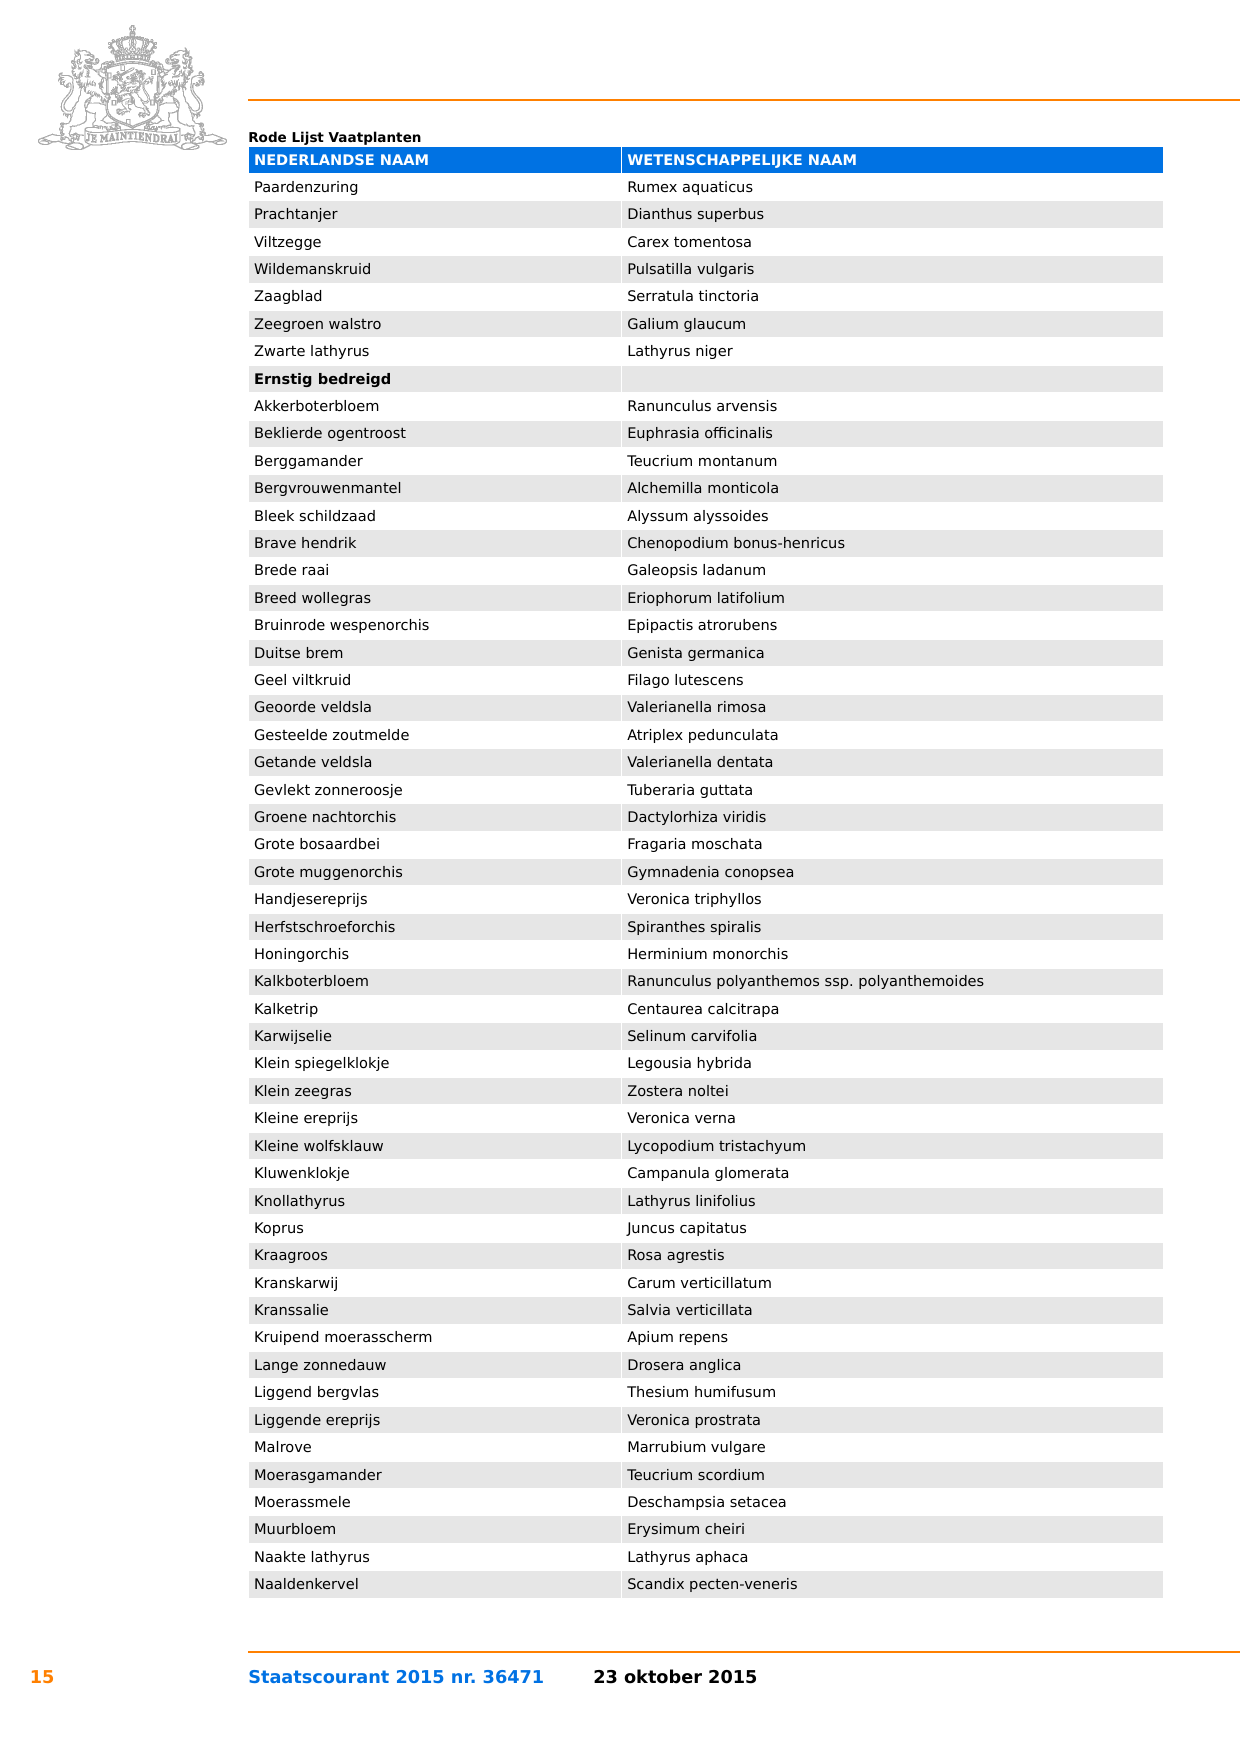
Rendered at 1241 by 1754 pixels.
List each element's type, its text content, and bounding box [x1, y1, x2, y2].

table_cell Alyssum alyssoides [622, 503, 1163, 529]
table_cell WETENSCHAPPELIJKE NAAM [622, 147, 1163, 173]
table_cell Carum verticillatum [622, 1270, 1163, 1296]
table_cell Kraagroos [249, 1243, 621, 1269]
table_cell Alchemilla monticola [622, 475, 1163, 502]
table_cell Kleine ereprijs [249, 1106, 621, 1132]
table_cell Veronica prostrata [622, 1407, 1163, 1433]
table_cell Galeopsis ladanum [622, 558, 1163, 584]
table_cell Teucrium scordium [622, 1462, 1163, 1488]
table_cell Gymnadenia conopsea [622, 859, 1163, 885]
table_cell Malrove [249, 1434, 621, 1461]
table_cell Viltzegge [249, 229, 621, 255]
table_cell Bruinrode wespenorchis [249, 613, 621, 639]
table_cell [622, 366, 1163, 392]
table_cell Genista germanica [622, 640, 1163, 666]
table_cell Moerassmele [249, 1489, 621, 1515]
table_cell Campanula glomerata [622, 1160, 1163, 1187]
table_cell Zaagblad [249, 284, 621, 310]
table_cell Salvia verticillata [622, 1297, 1163, 1324]
table_cell Valerianella rimosa [622, 695, 1163, 721]
table_cell Veronica triphyllos [622, 886, 1163, 913]
table_cell Getande veldsla [249, 749, 621, 776]
table_cell Naakte lathyrus [249, 1544, 621, 1570]
table_cell Rumex aquaticus [622, 174, 1163, 200]
table_cell Teucrium montanum [622, 448, 1163, 474]
table_cell Lathyrus linifolius [622, 1188, 1163, 1214]
table_cell Kluwenklokje [249, 1160, 621, 1187]
table_cell Kalkboterbloem [249, 969, 621, 995]
table_cell Legousia hybrida [622, 1051, 1163, 1077]
table_cell Tuberaria guttata [622, 777, 1163, 803]
table_cell Grote muggenorchis [249, 859, 621, 885]
table_cell Deschampsia setacea [622, 1489, 1163, 1515]
table_cell Duitse brem [249, 640, 621, 666]
table_cell Groene nachtorchis [249, 804, 621, 831]
table_cell Akkerboterbloem [249, 393, 621, 419]
table_cell Kranskarwij [249, 1270, 621, 1296]
table_cell Lathyrus niger [622, 339, 1163, 365]
table_cell Zwarte lathyrus [249, 339, 621, 365]
table_cell Scandix pecten-veneris [622, 1571, 1163, 1598]
table_cell Pulsatilla vulgaris [622, 256, 1163, 283]
table_cell Knollathyrus [249, 1188, 621, 1214]
table_cell Muurbloem [249, 1516, 621, 1543]
table_cell Erysimum cheiri [622, 1516, 1163, 1543]
table_cell Lange zonnedauw [249, 1352, 621, 1378]
table_cell Prachtanjer [249, 201, 621, 228]
table_cell Ernstig bedreigd [249, 366, 621, 392]
table_cell Galium glaucum [622, 311, 1163, 337]
table_cell Dactylorhiza viridis [622, 804, 1163, 831]
table_cell Rosa agrestis [622, 1243, 1163, 1269]
table_cell Veronica verna [622, 1106, 1163, 1132]
table_cell Fragaria moschata [622, 832, 1163, 858]
table_cell Drosera anglica [622, 1352, 1163, 1378]
table_cell Lycopodium tristachyum [622, 1133, 1163, 1159]
table_cell Herfstschroeforchis [249, 914, 621, 940]
table_cell Bleek schildzaad [249, 503, 621, 529]
table_cell Paardenzuring [249, 174, 621, 200]
table_cell Geoorde veldsla [249, 695, 621, 721]
table_cell Selinum carvifolia [622, 1023, 1163, 1050]
table_cell Filago lutescens [622, 667, 1163, 693]
table_cell Ranunculus arvensis [622, 393, 1163, 419]
table_cell Brede raai [249, 558, 621, 584]
table_cell Ranunculus polyanthemos ssp. polyanthemoides [622, 969, 1163, 995]
table_cell Karwijselie [249, 1023, 621, 1050]
table_cell Grote bosaardbei [249, 832, 621, 858]
table_cell Moerasgamander [249, 1462, 621, 1488]
table_cell Zostera noltei [622, 1078, 1163, 1104]
table_cell Wildemanskruid [249, 256, 621, 283]
table_cell Dianthus superbus [622, 201, 1163, 228]
table_cell Apium repens [622, 1325, 1163, 1351]
table_cell Geel viltkruid [249, 667, 621, 693]
table_cell Kruipend moerasscherm [249, 1325, 621, 1351]
table_cell Bergvrouwenmantel [249, 475, 621, 502]
table_cell Spiranthes spiralis [622, 914, 1163, 940]
table_cell Lathyrus aphaca [622, 1544, 1163, 1570]
table_cell Honingorchis [249, 941, 621, 967]
table_cell Breed wollegras [249, 585, 621, 611]
table_cell Liggende ereprijs [249, 1407, 621, 1433]
table_cell Kranssalie [249, 1297, 621, 1324]
table_cell Valerianella dentata [622, 749, 1163, 776]
table_cell Eriophorum latifolium [622, 585, 1163, 611]
table_cell Centaurea calcitrapa [622, 996, 1163, 1022]
table_cell Marrubium vulgare [622, 1434, 1163, 1461]
table_cell Liggend bergvlas [249, 1380, 621, 1406]
table_cell Naaldenkervel [249, 1571, 621, 1598]
table_cell Gevlekt zonneroosje [249, 777, 621, 803]
table_cell Euphrasia officinalis [622, 421, 1163, 447]
table_cell Kalketrip [249, 996, 621, 1022]
table_cell Klein spiegelklokje [249, 1051, 621, 1077]
table_cell Epipactis atrorubens [622, 613, 1163, 639]
table_header Rode Lijst Vaatplanten [248, 130, 1163, 146]
table_cell Herminium monorchis [622, 941, 1163, 967]
table_cell Handjesereprijs [249, 886, 621, 913]
table_cell Juncus capitatus [622, 1215, 1163, 1241]
table_cell Kleine wolfsklauw [249, 1133, 621, 1159]
picture [38, 25, 227, 150]
table_cell Brave hendrik [249, 530, 621, 557]
table_cell Serratula tinctoria [622, 284, 1163, 310]
table_cell Klein zeegras [249, 1078, 621, 1104]
table_cell Thesium humifusum [622, 1380, 1163, 1406]
table_cell Carex tomentosa [622, 229, 1163, 255]
table_cell Atriplex pedunculata [622, 722, 1163, 748]
table_cell NEDERLANDSE NAAM [249, 147, 621, 173]
table_cell Koprus [249, 1215, 621, 1241]
table_cell Beklierde ogentroost [249, 421, 621, 447]
table_cell Berggamander [249, 448, 621, 474]
table_cell Gesteelde zoutmelde [249, 722, 621, 748]
table_cell Zeegroen walstro [249, 311, 621, 337]
table_cell Chenopodium bonus-henricus [622, 530, 1163, 557]
